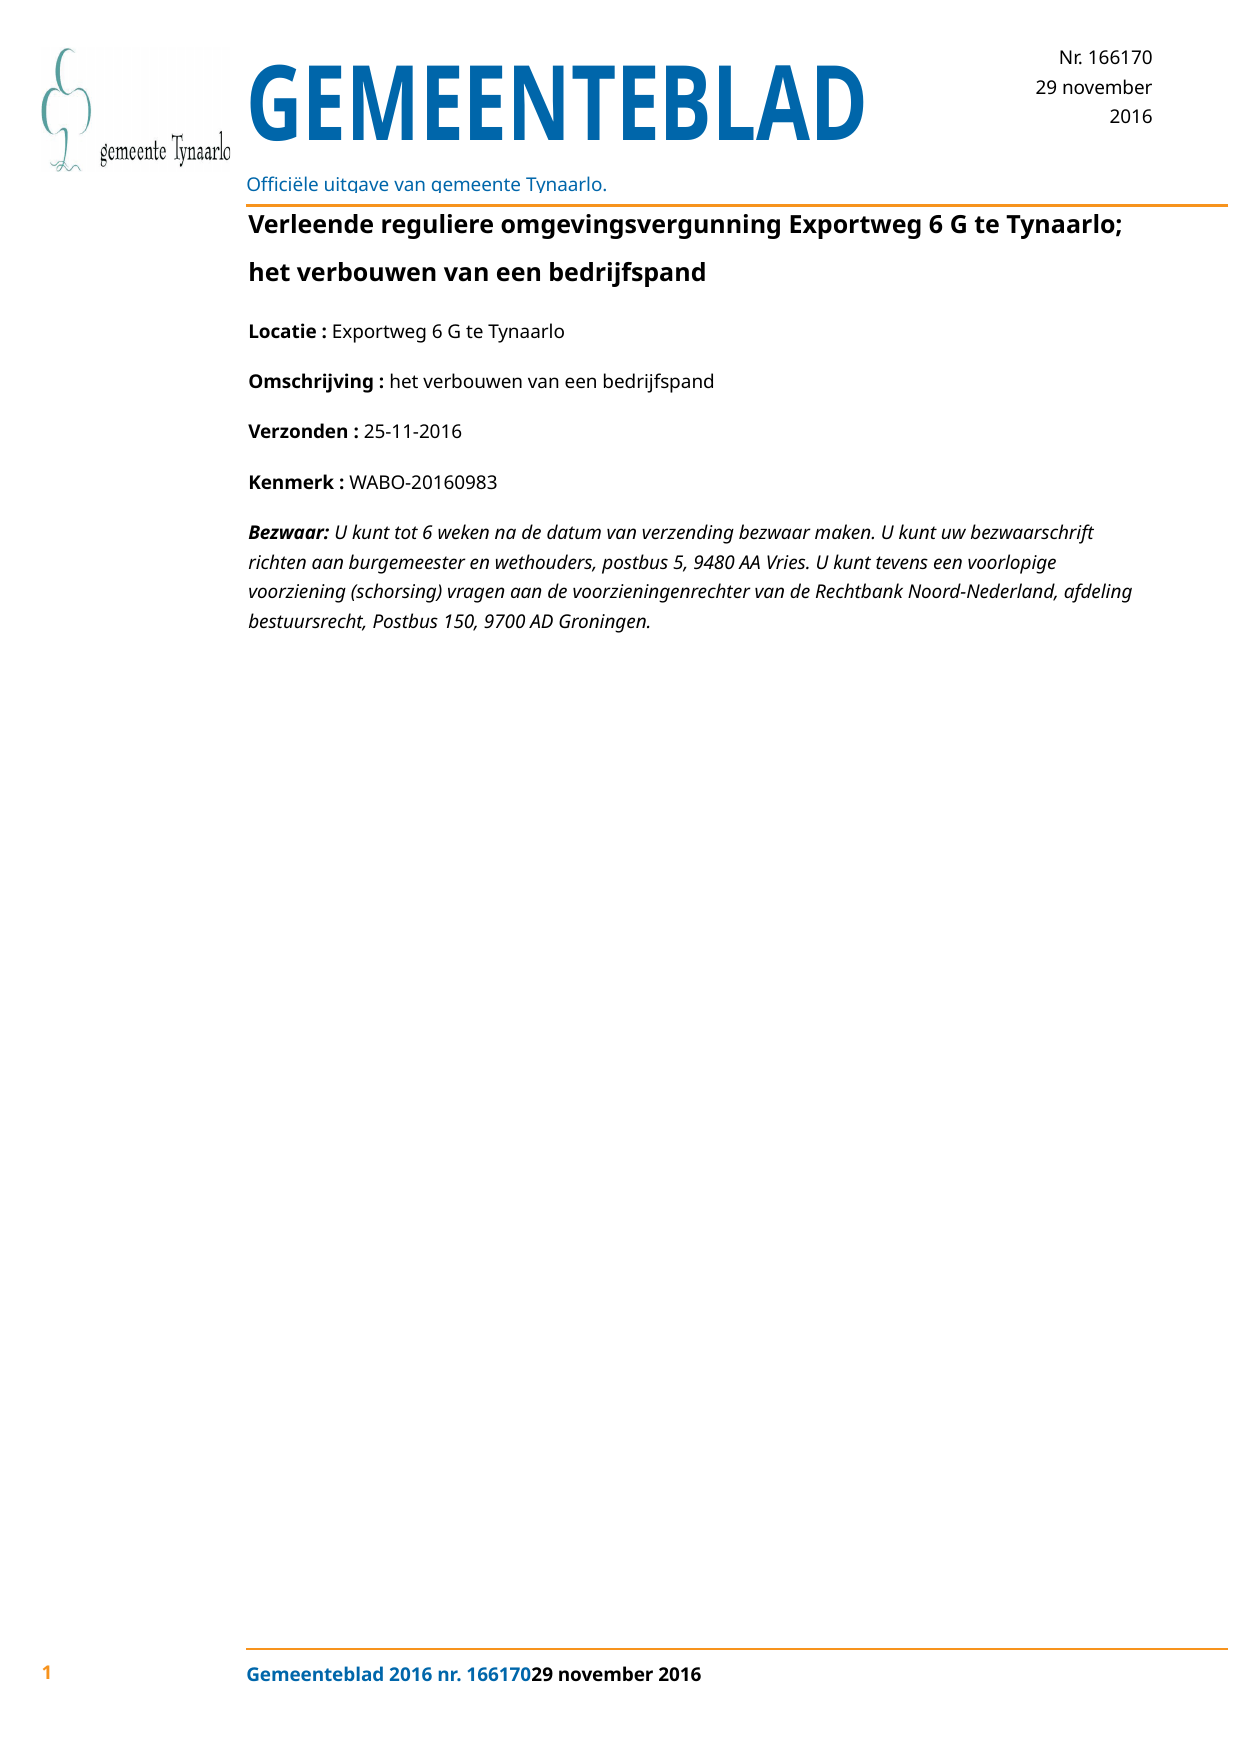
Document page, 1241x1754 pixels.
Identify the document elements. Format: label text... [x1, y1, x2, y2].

text Verzonden : 25-11-2016 [248, 419, 1152, 444]
picture [41, 47, 231, 172]
text Bezwaar: U kunt tot 6 weken na de datum van verzending bezwaar maken. U kunt uw bezwaarschrift richten aan burgemeester en wethouders, postbus 5, 9480 AA Vries. U kunt tevens een voorlopige voorziening (schorsing) vragen aan de voorzieningenrechter van de Rechtbank Noord-Nederland, afdeling bestuursrecht, Postbus 150, 9700 AD Groningen. [248, 519, 1152, 634]
text Kenmerk : WABO-20160983 [248, 469, 1152, 495]
text Omschrijving : het verbouwen van een bedrijfspand [248, 368, 1152, 394]
text Locatie : Exportweg 6 G te Tynaarlo [248, 318, 1152, 344]
text Verleende reguliere omgevingsvergunning Exportweg 6 G te Tynaarlo; het verbouwen van een bedrijfspand [248, 207, 1152, 288]
